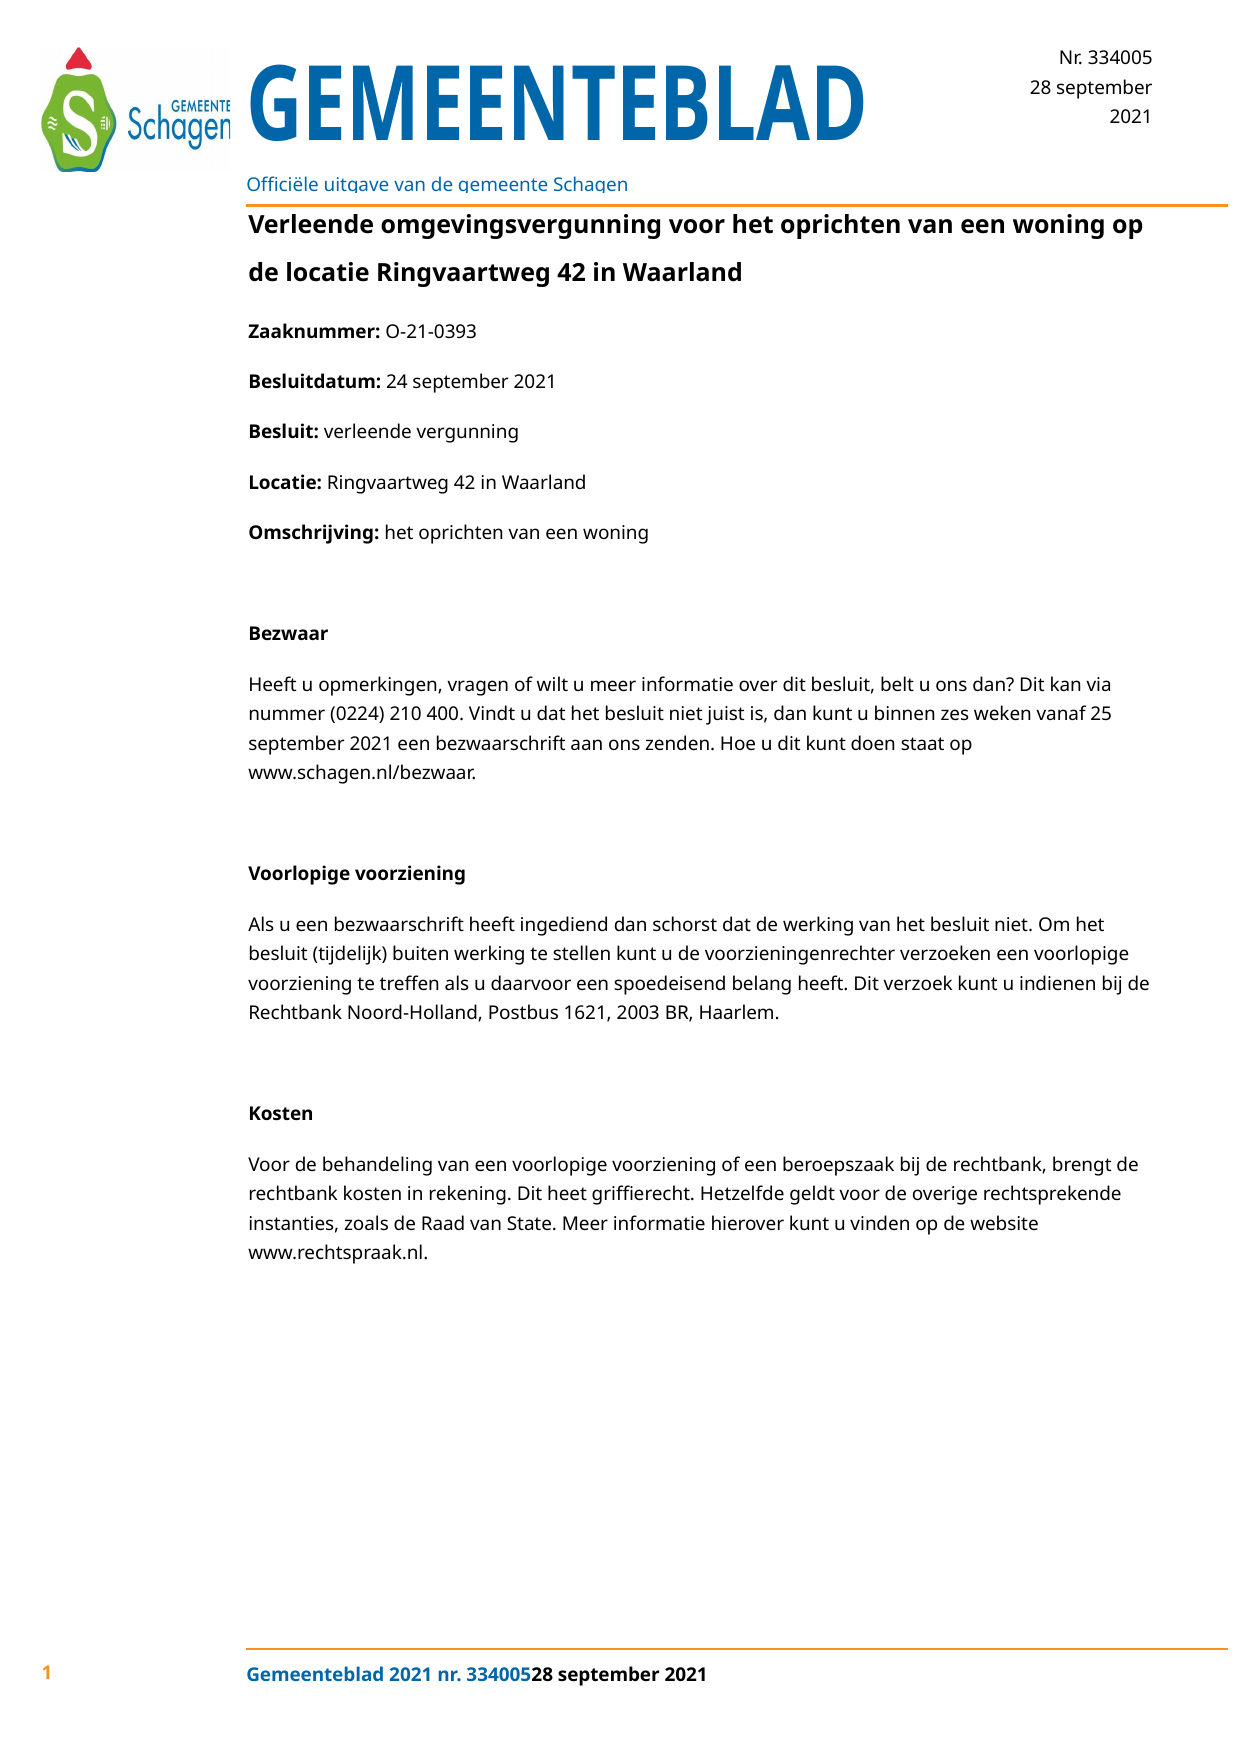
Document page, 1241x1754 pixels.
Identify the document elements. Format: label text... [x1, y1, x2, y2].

text Kosten [248, 1100, 1152, 1126]
text Als u een bezwaarschrift heeft ingediend dan schorst dat de werking van het besluit niet. Om het besluit (tijdelijk) buiten werking te stellen kunt u de voorzieningenrechter verzoeken een voorlopige voorziening te treffen als u daarvoor een spoedeisend belang heeft. Dit verzoek kunt u indienen bij de Rechtbank Noord-Holland, Postbus 1621, 2003 BR, Haarlem. [248, 911, 1152, 1025]
picture [41, 47, 231, 172]
text Voor de behandeling van een voorlopige voorziening of een beroepszaak bij de rechtbank, brengt de rechtbank kosten in rekening. Dit heet griffierecht. Hetzelfde geldt voor de overige rechtsprekende instanties, zoals de Raad van State. Meer informatie hierover kunt u vinden op de website www.rechtspraak.nl. [248, 1151, 1152, 1265]
text Heeft u opmerkingen, vragen of wilt u meer informatie over dit besluit, belt u ons dan? Dit kan via nummer (0224) 210 400. Vindt u dat het besluit niet juist is, dan kunt u binnen zes weken vanaf 25 september 2021 een bezwaarschrift aan ons zenden. Hoe u dit kunt doen staat op www.schagen.nl/bezwaar. [248, 671, 1152, 785]
text Verleende omgevingsvergunning voor het oprichten van een woning op de locatie Ringvaartweg 42 in Waarland [248, 207, 1152, 288]
text Bezwaar [248, 620, 1152, 646]
text Voorlopige voorziening [248, 860, 1152, 886]
text Omschrijving: het oprichten van een woning [248, 519, 1152, 545]
text Locatie: Ringvaartweg 42 in Waarland [248, 469, 1152, 495]
text Besluit: verleende vergunning [248, 419, 1152, 444]
text Zaaknummer: O-21-0393 [248, 318, 1152, 344]
text Besluitdatum: 24 september 2021 [248, 368, 1152, 394]
